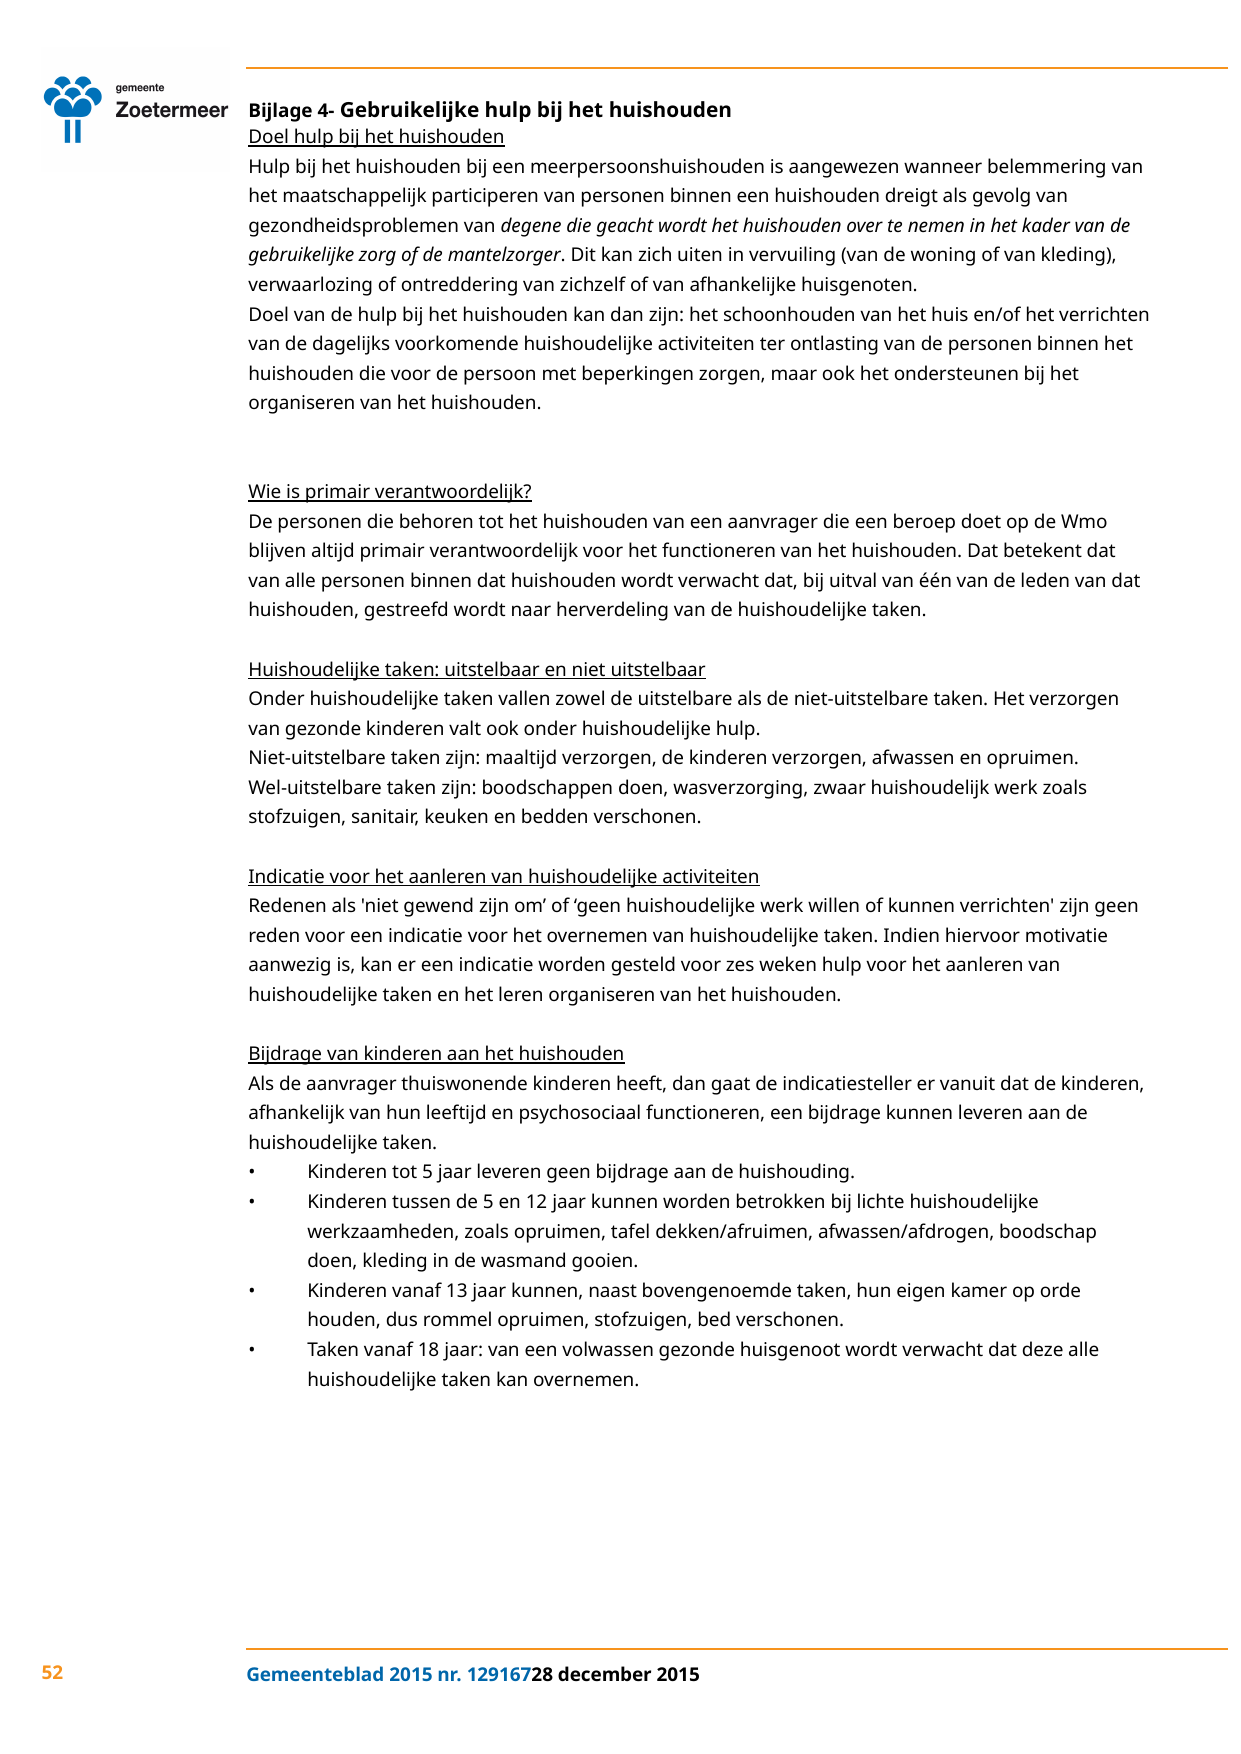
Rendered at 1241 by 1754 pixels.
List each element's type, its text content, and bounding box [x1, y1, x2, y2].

list Taken vanaf 18 jaar: van een volwassen gezonde huisgenoot wordt verwacht dat deze alle huishoudelijke taken kan overnemen. [248, 1336, 1152, 1392]
text Bijlage 4- Gebruikelijke hulp bij het huishouden [248, 95, 1152, 123]
text Onder huishoudelijke taken vallen zowel de uitstelbare als de niet-uitstelbare taken. Het verzorgen van gezonde kinderen valt ook onder huishoudelijke hulp. [248, 685, 1152, 741]
text Bijdrage van kinderen aan het huishouden [248, 1040, 1152, 1066]
text Wie is primair verantwoordelijk? [248, 478, 1152, 504]
text Redenen als 'niet gewend zijn om’ of ‘geen huishoudelijke werk willen of kunnen verrichten' zijn geen reden voor een indicatie voor het overnemen van huishoudelijke taken. Indien hiervoor motivatie aanwezig is, kan er een indicatie worden gesteld voor zes weken hulp voor het aanleren van huishoudelijke taken en het leren organiseren van het huishouden. [248, 892, 1152, 1007]
text Hulp bij het huishouden bij een meerpersoonshuishouden is aangewezen wanneer belemmering van het maatschappelijk participeren van personen binnen een huishouden dreigt als gevolg van gezondheidsproblemen van degene die geacht wordt het huishouden over te nemen in het kader van de gebruikelijke zorg of de mantelzorger. Dit kan zich uiten in vervuiling (van de woning of van kleding), verwaarlozing of ontreddering van zichzelf of van afhankelijke huisgenoten. [248, 153, 1152, 297]
text Huishoudelijke taken: uitstelbaar en niet uitstelbaar [248, 656, 1152, 682]
list Kinderen tot 5 jaar leveren geen bijdrage aan de huishouding. [248, 1159, 1152, 1184]
text Indicatie voor het aanleren van huishoudelijke activiteiten [248, 863, 1152, 889]
text Doel van de hulp bij het huishouden kan dan zijn: het schoonhouden van het huis en/of het verrichten van de dagelijks voorkomende huishoudelijke activiteiten ter ontlasting van de personen binnen het huishouden die voor de persoon met beperkingen zorgen, maar ook het ondersteunen bij het organiseren van het huishouden. [248, 301, 1152, 415]
list Kinderen vanaf 13 jaar kunnen, naast bovengenoemde taken, hun eigen kamer op orde houden, dus rommel opruimen, stofzuigen, bed verschonen. [248, 1277, 1152, 1332]
text Niet-uitstelbare taken zijn: maaltijd verzorgen, de kinderen verzorgen, afwassen en opruimen. [248, 744, 1152, 770]
text Wel-uitstelbare taken zijn: boodschappen doen, wasverzorging, zwaar huishoudelijk werk zoals stofzuigen, sanitair, keuken en bedden verschonen. [248, 774, 1152, 829]
picture [41, 47, 231, 172]
text Doel hulp bij het huishouden [248, 123, 1152, 149]
text Als de aanvrager thuiswonende kinderen heeft, dan gaat de indicatiesteller er vanuit dat de kinderen, afhankelijk van hun leeftijd en psychosociaal functioneren, een bijdrage kunnen leveren aan de huishoudelijke taken. [248, 1070, 1152, 1155]
text De personen die behoren tot het huishouden van een aanvrager die een beroep doet op de Wmo blijven altijd primair verantwoordelijk voor het functioneren van het huishouden. Dat betekent dat van alle personen binnen dat huishouden wordt verwacht dat, bij uitval van één van de leden van dat huishouden, gestreefd wordt naar herverdeling van de huishoudelijke taken. [248, 508, 1152, 622]
list Kinderen tussen de 5 en 12 jaar kunnen worden betrokken bij lichte huishoudelijke werkzaamheden, zoals opruimen, tafel dekken/afruimen, afwassen/afdrogen, boodschap doen, kleding in de wasmand gooien. [248, 1188, 1152, 1273]
